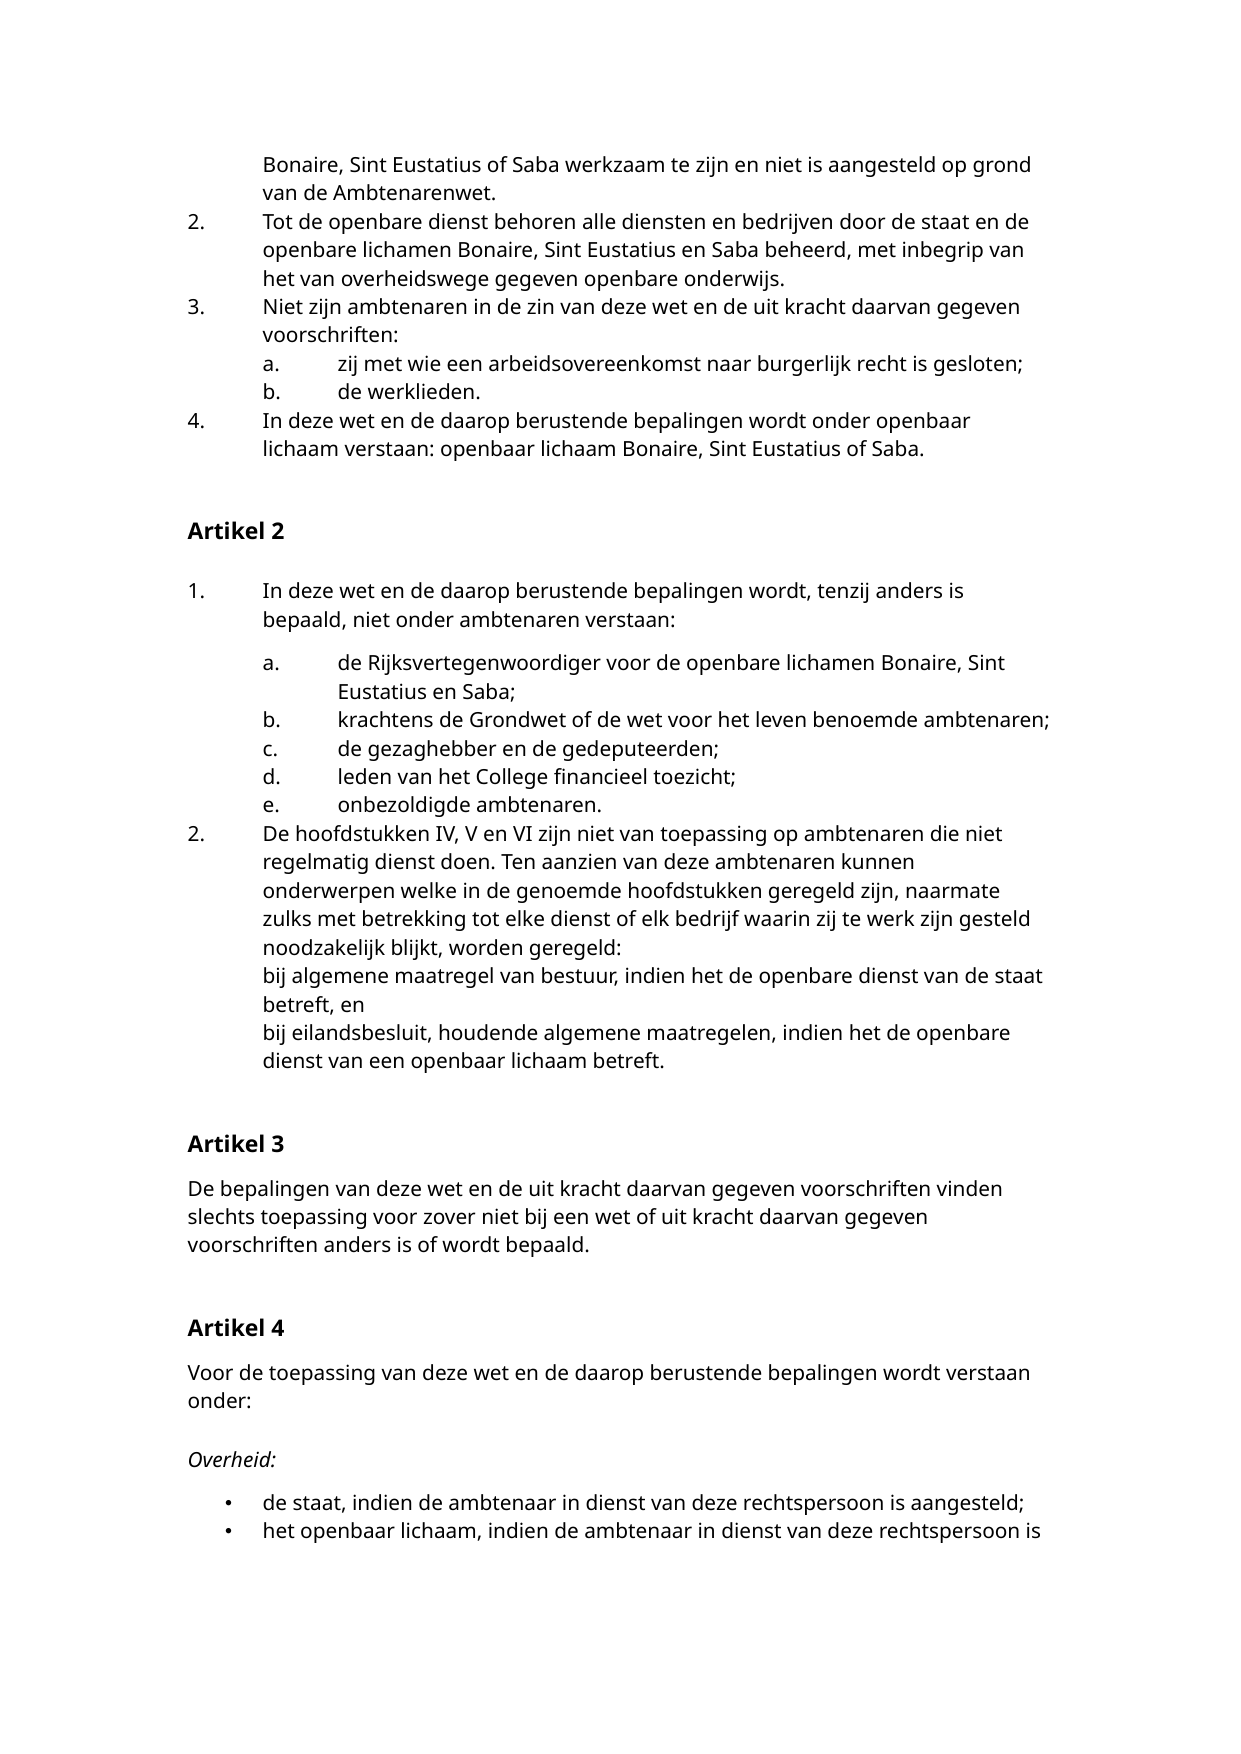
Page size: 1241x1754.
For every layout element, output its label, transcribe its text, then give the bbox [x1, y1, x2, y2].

text De bepalingen van deze wet en de uit kracht daarvan gegeven voorschriften vinden slechts toepassing voor zover niet bij een wet of uit kracht daarvan gegeven voorschriften anders is of wordt bepaald. [187, 1174, 1053, 1259]
list In deze wet en de daarop berustende bepalingen wordt, tenzij anders is bepaald, niet onder ambtenaren verstaan: [187, 577, 1053, 633]
list krachtens de Grondwet of de wet voor het leven benoemde ambtenaren; [262, 705, 1053, 734]
list bij eilandsbesluit, houdende algemene maatregelen, indien het de openbare dienst van een openbaar lichaam betreft. [187, 1018, 1053, 1075]
text Overheid: [187, 1445, 1053, 1473]
subtitle Artikel 3 [187, 1127, 1053, 1159]
list de Rijksvertegenwoordiger voor de openbare lichamen Bonaire, Sint Eustatius en Saba; [262, 648, 1053, 705]
list bij algemene maatregel van bestuur, indien het de openbare dienst van de staat betreft, en [187, 961, 1053, 1018]
list de gezaghebber en de gedeputeerden; [262, 734, 1053, 762]
subtitle Artikel 4 [187, 1312, 1053, 1343]
list De hoofdstukken IV, V en VI zijn niet van toepassing op ambtenaren die niet regelmatig dienst doen. Ten aanzien van deze ambtenaren kunnen onderwerpen welke in de genoemde hoofdstukken geregeld zijn, naarmate zulks met betrekking tot elke dienst of elk bedrijf waarin zij te werk zijn gesteld noodzakelijk blijkt, worden geregeld: [187, 819, 1053, 961]
list leden van het College financieel toezicht; [262, 762, 1053, 791]
subtitle Artikel 2 [187, 515, 1053, 547]
list het openbaar lichaam, indien de ambtenaar in dienst van deze rechtspersoon is [225, 1517, 1053, 1545]
list Niet zijn ambtenaren in de zin van deze wet en de uit kracht daarvan gegeven voorschriften: [187, 292, 1053, 349]
list de staat, indien de ambtenaar in dienst van deze rechtspersoon is aangesteld; [225, 1488, 1053, 1517]
list de werklieden. [262, 377, 1053, 406]
list onbezoldigde ambtenaren. [262, 791, 1053, 819]
list zij met wie een arbeidsovereenkomst naar burgerlijk recht is gesloten; [262, 349, 1053, 377]
text Voor de toepassing van deze wet en de daarop berustende bepalingen wordt verstaan onder: [187, 1358, 1053, 1415]
list Tot de openbare dienst behoren alle diensten en bedrijven door de staat en de openbare lichamen Bonaire, Sint Eustatius en Saba beheerd, met inbegrip van het van overheidswege gegeven openbare onderwijs. [187, 207, 1053, 292]
list In deze wet en de daarop berustende bepalingen wordt onder openbaar lichaam verstaan: openbaar lichaam Bonaire, Sint Eustatius of Saba. [187, 406, 1053, 463]
list Bonaire, Sint Eustatius of Saba werkzaam te zijn en niet is aangesteld op grond van de Ambtenarenwet. [187, 150, 1053, 207]
